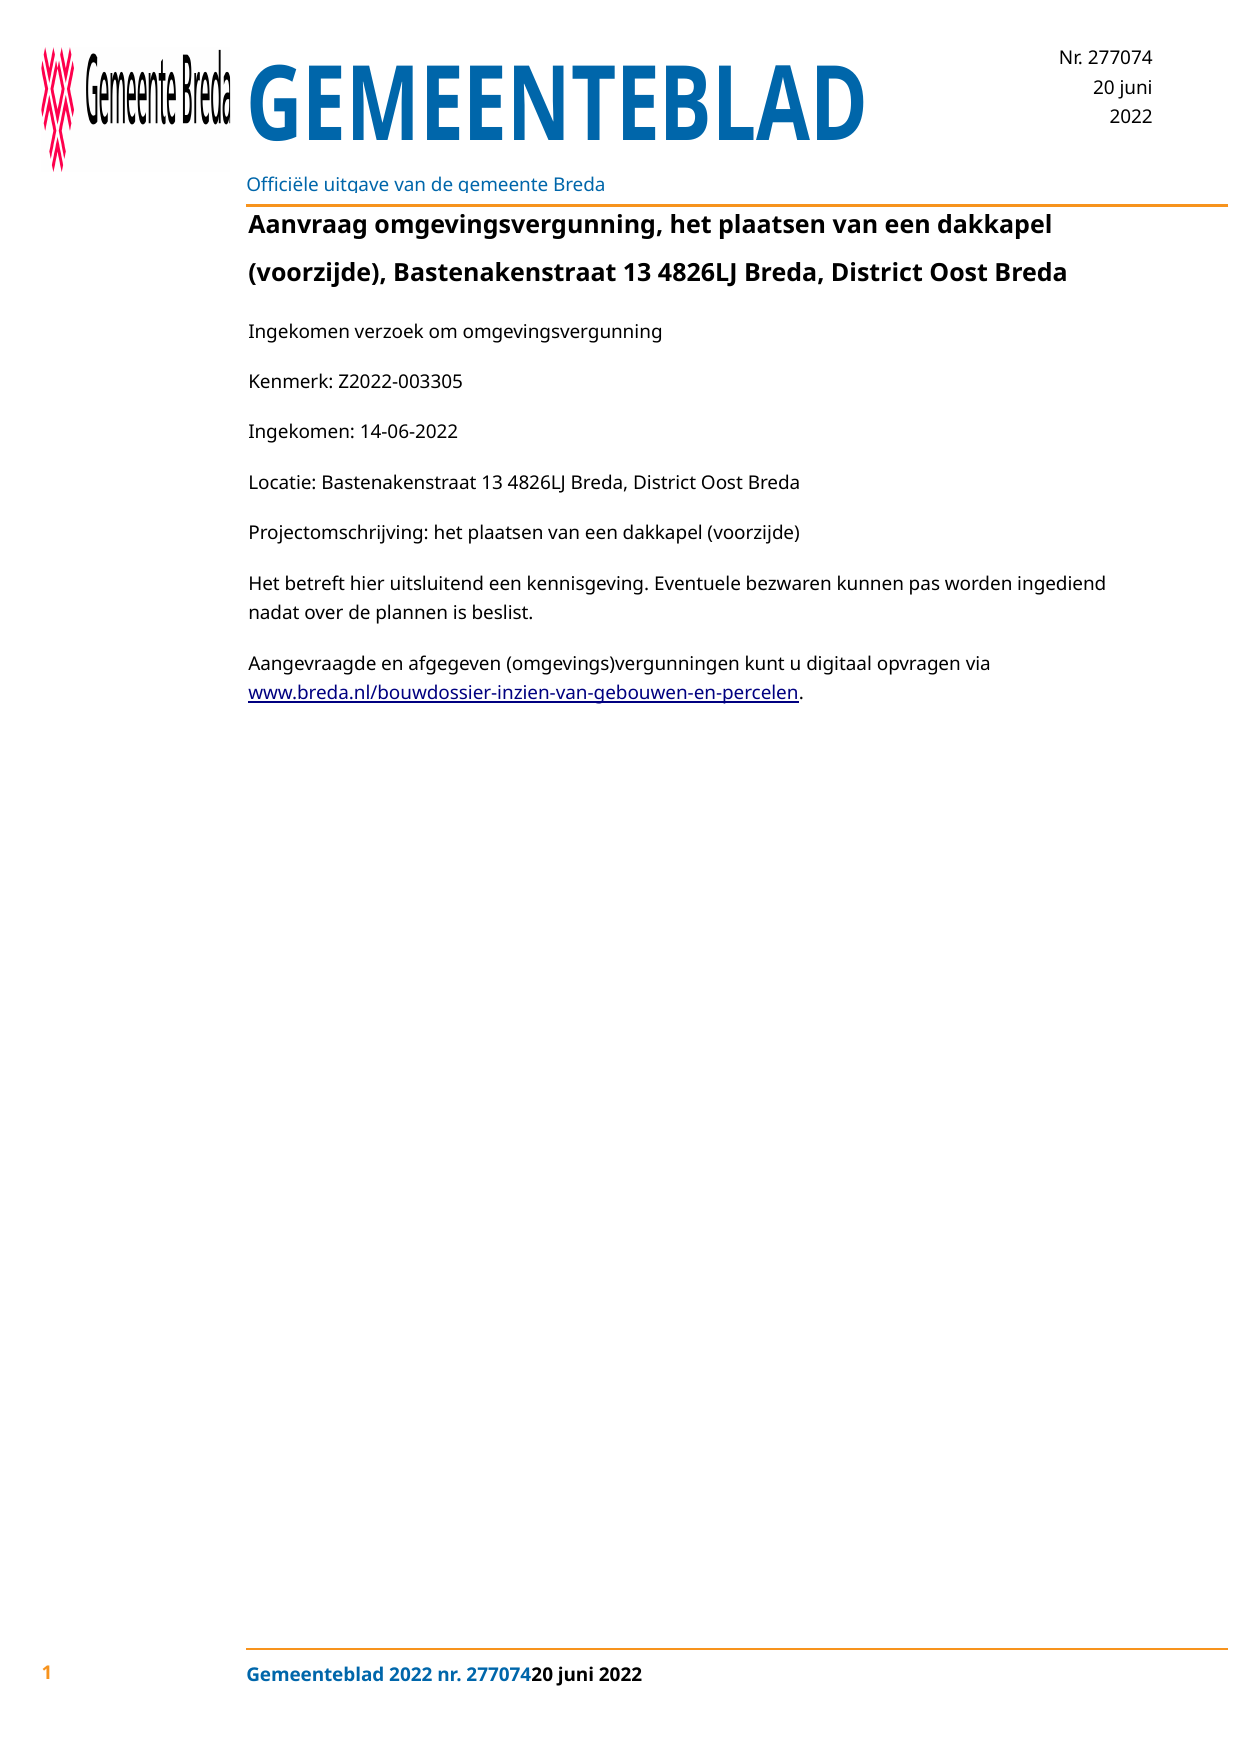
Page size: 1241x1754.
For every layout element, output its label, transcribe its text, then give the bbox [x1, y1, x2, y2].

text Het betreft hier uitsluitend een kennisgeving. Eventuele bezwaren kunnen pas worden ingediend nadat over de plannen is beslist. [248, 570, 1152, 625]
text Aanvraag omgevingsvergunning, het plaatsen van een dakkapel (voorzijde), Bastenakenstraat 13 4826LJ Breda, District Oost Breda [248, 207, 1152, 288]
text Projectomschrijving: het plaatsen van een dakkapel (voorzijde) [248, 519, 1152, 545]
picture [41, 47, 231, 172]
text Kenmerk: Z2022-003305 [248, 368, 1152, 394]
text Locatie: Bastenakenstraat 13 4826LJ Breda, District Oost Breda [248, 469, 1152, 495]
text Ingekomen: 14-06-2022 [248, 419, 1152, 444]
text Aangevraagde en afgegeven (omgevings)vergunningen kunt u digitaal opvragen via www.breda.nl/bouwdossier-inzien-van-gebouwen-en-percelen. [248, 650, 1152, 705]
text Ingekomen verzoek om omgevingsvergunning [248, 318, 1152, 344]
